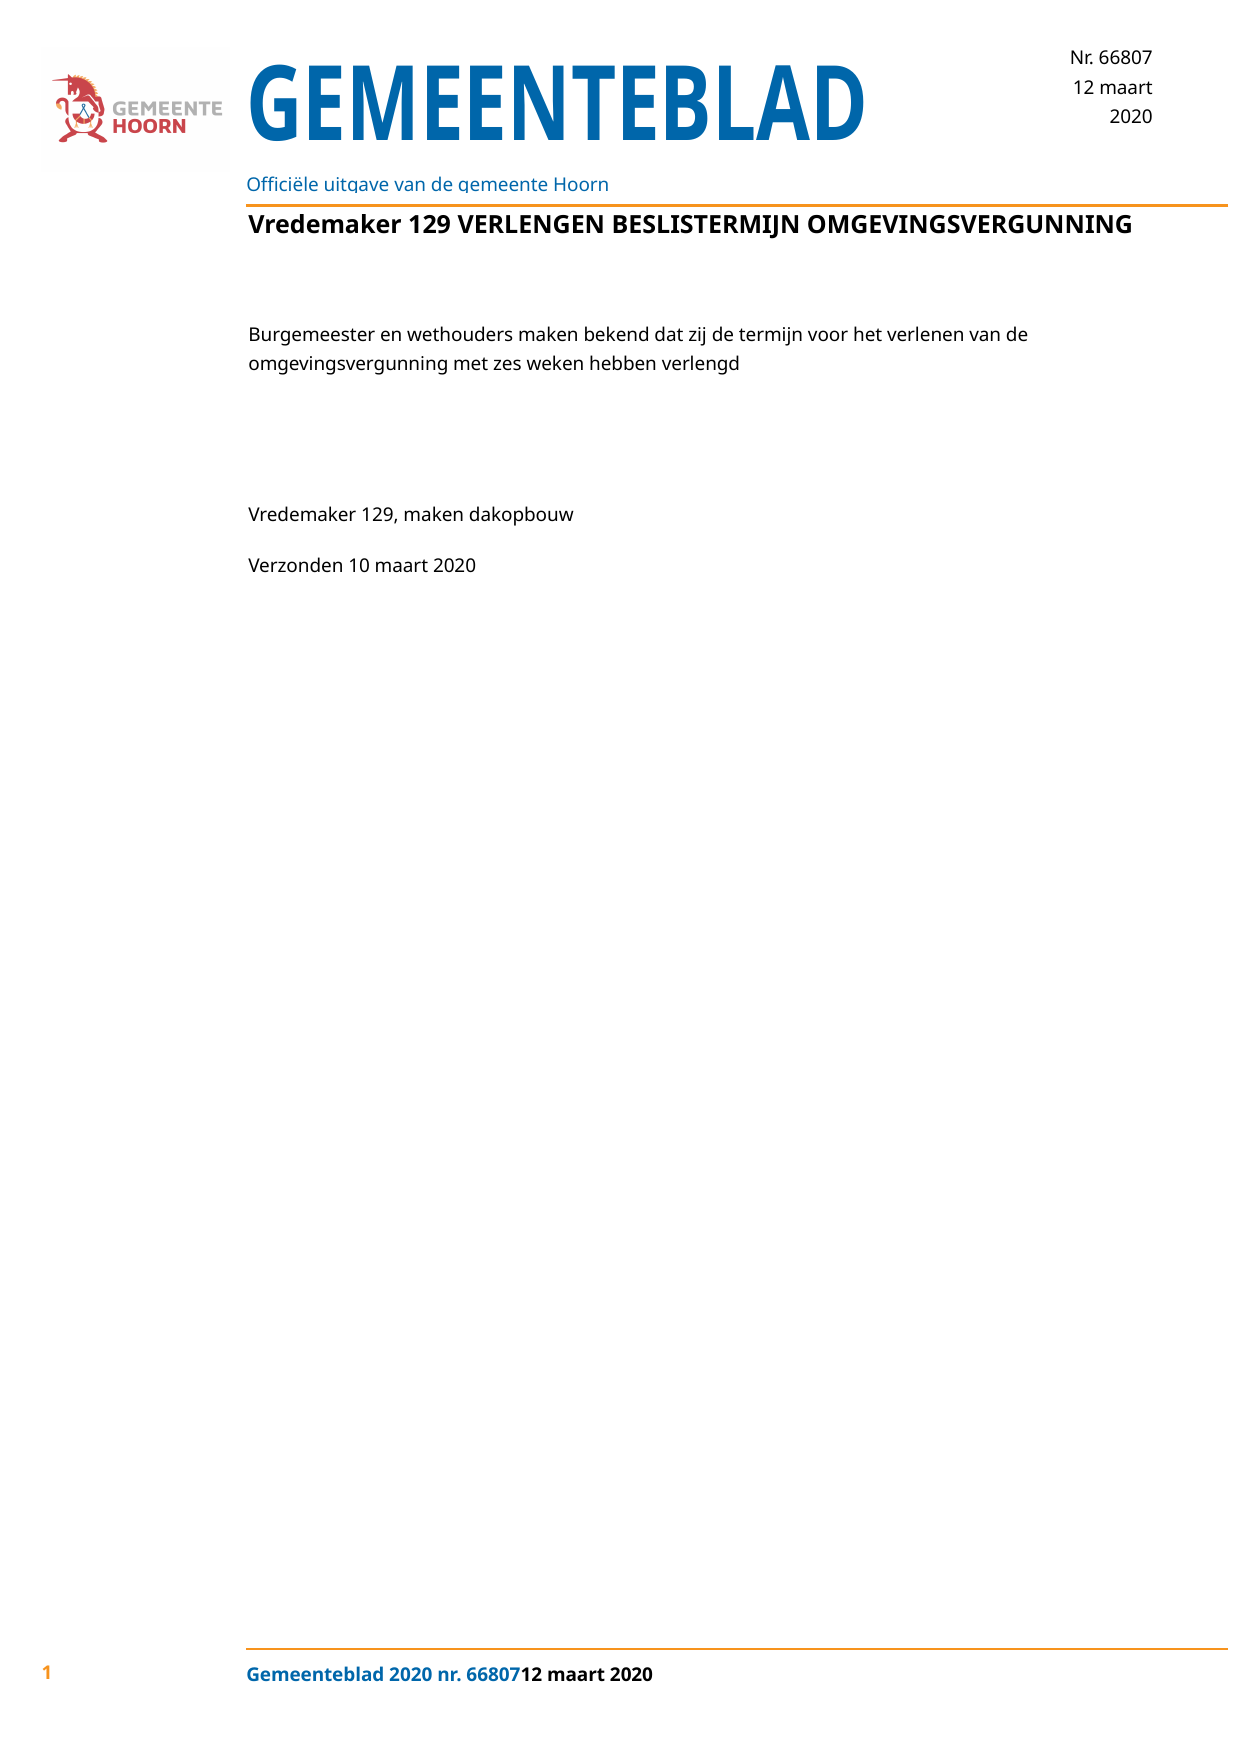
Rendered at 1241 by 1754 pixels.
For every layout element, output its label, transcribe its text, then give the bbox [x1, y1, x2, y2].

text Vredemaker 129, maken dakopbouw [248, 502, 1152, 527]
text Vredemaker 129 VERLENGEN BESLISTERMIJN OMGEVINGSVERGUNNING [248, 207, 1152, 241]
picture [41, 47, 231, 172]
text Burgemeester en wethouders maken bekend dat zij de termijn voor het verlenen van de omgevingsvergunning met zes weken hebben verlengd [248, 321, 1152, 376]
text Verzonden 10 maart 2020 [248, 552, 1152, 578]
